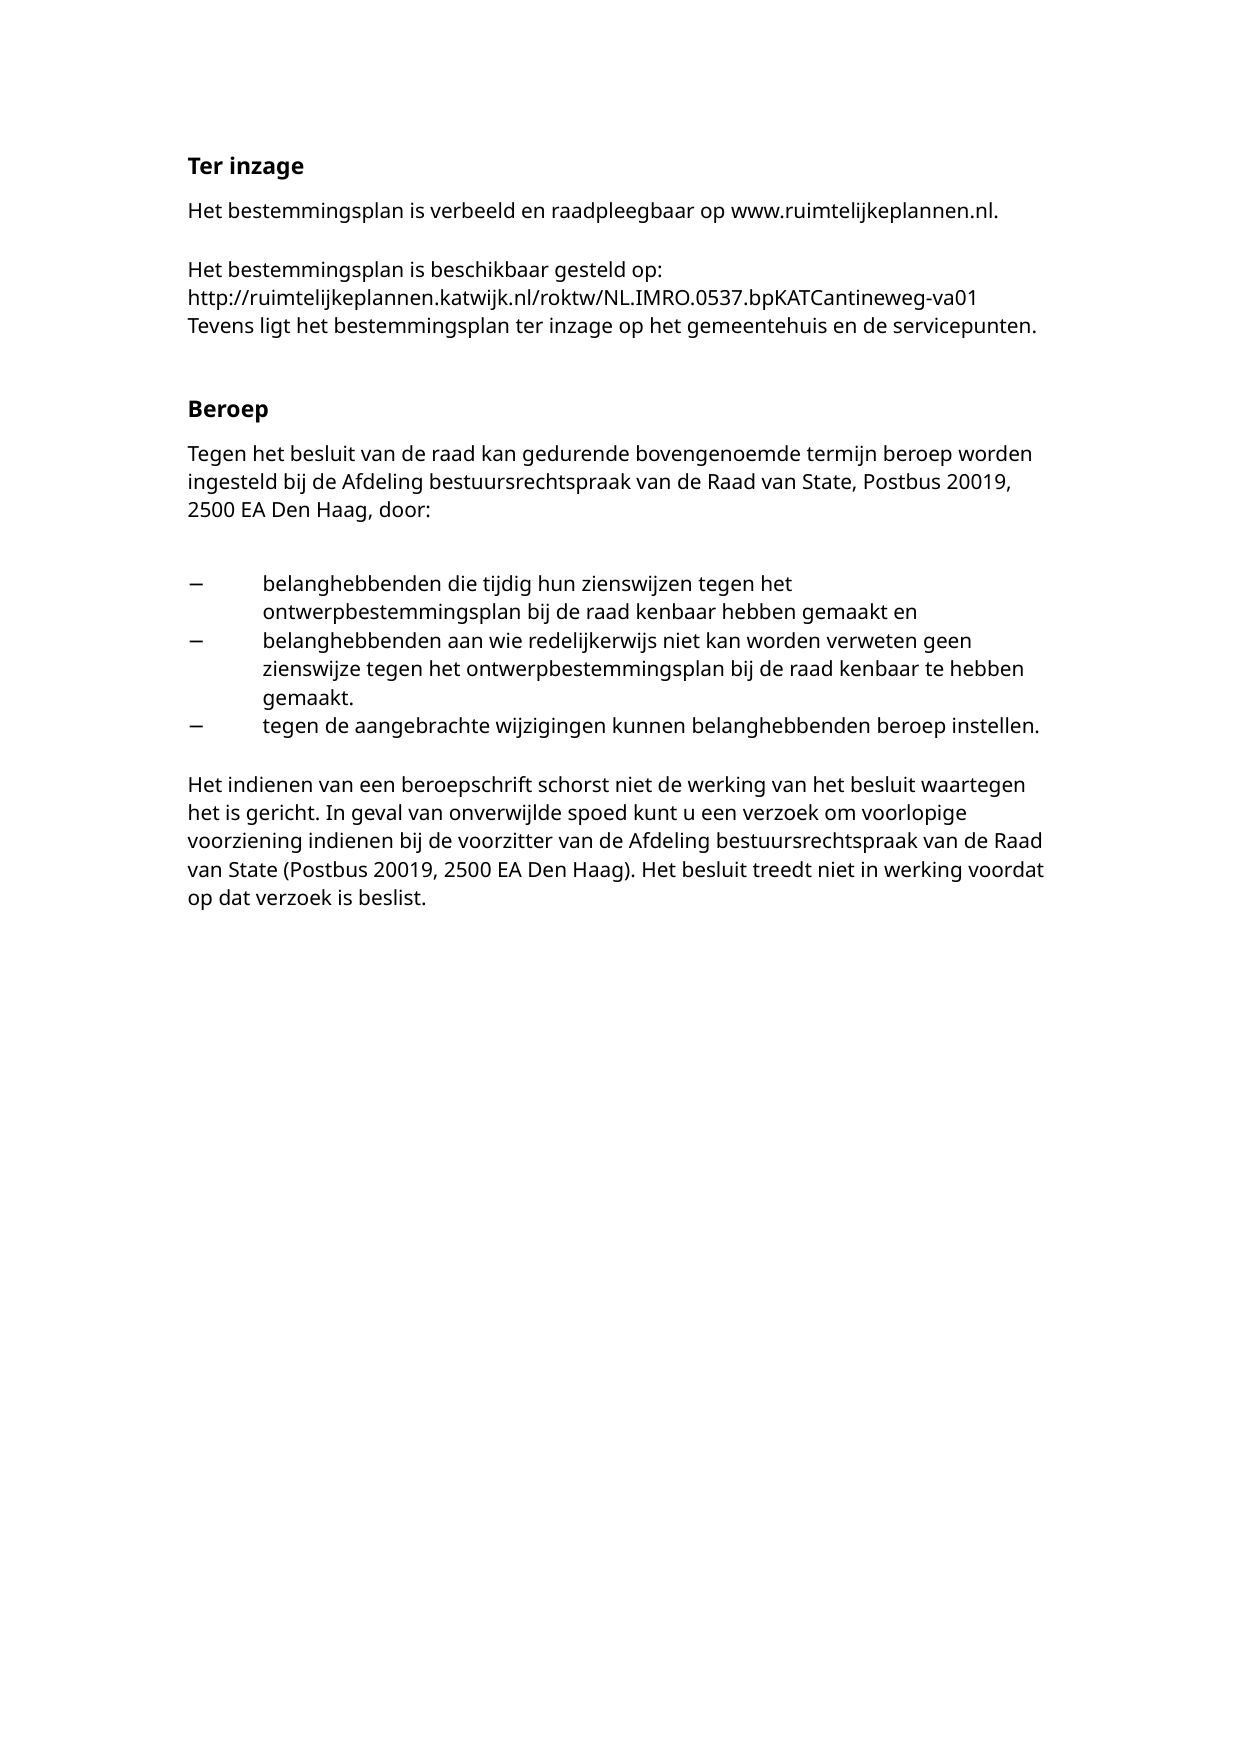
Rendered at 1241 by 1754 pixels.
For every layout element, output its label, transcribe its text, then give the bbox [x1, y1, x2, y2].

list belanghebbenden die tijdig hun zienswijzen tegen het ontwerpbestemmingsplan bij de raad kenbaar hebben gemaakt en [187, 569, 1053, 626]
text Het bestemmingsplan is beschikbaar gesteld op: http://ruimtelijkeplannen.katwijk.nl/roktw/NL.IMRO.0537.bpKATCantineweg-va01 [187, 255, 1053, 312]
list tegen de aangebrachte wijzigingen kunnen belanghebbenden beroep instellen. [187, 711, 1053, 740]
text Het indienen van een beroepschrift schorst niet de werking van het besluit waartegen het is gericht. In geval van onverwijlde spoed kunt u een verzoek om voorlopige voorziening indienen bij de voorzitter van de Afdeling bestuursrechtspraak van de Raad van State (Postbus 20019, 2500 EA Den Haag). Het besluit treedt niet in werking voordat op dat verzoek is beslist. [187, 770, 1053, 912]
subtitle Ter inzage [187, 150, 1053, 181]
text Het bestemmingsplan is verbeeld en raadpleegbaar op www.ruimtelijkeplannen.nl. [187, 196, 1053, 225]
text Tevens ligt het bestemmingsplan ter inzage op het gemeentehuis en de servicepunten. [187, 312, 1053, 340]
text Tegen het besluit van de raad kan gedurende bovengenoemde termijn beroep worden ingesteld bij de Afdeling bestuursrechtspraak van de Raad van State, Postbus 20019, 2500 EA Den Haag, door: [187, 439, 1053, 524]
list belanghebbenden aan wie redelijkerwijs niet kan worden verweten geen zienswijze tegen het ontwerpbestemmingsplan bij de raad kenbaar te hebben gemaakt. [187, 626, 1053, 711]
subtitle Beroep [187, 392, 1053, 424]
